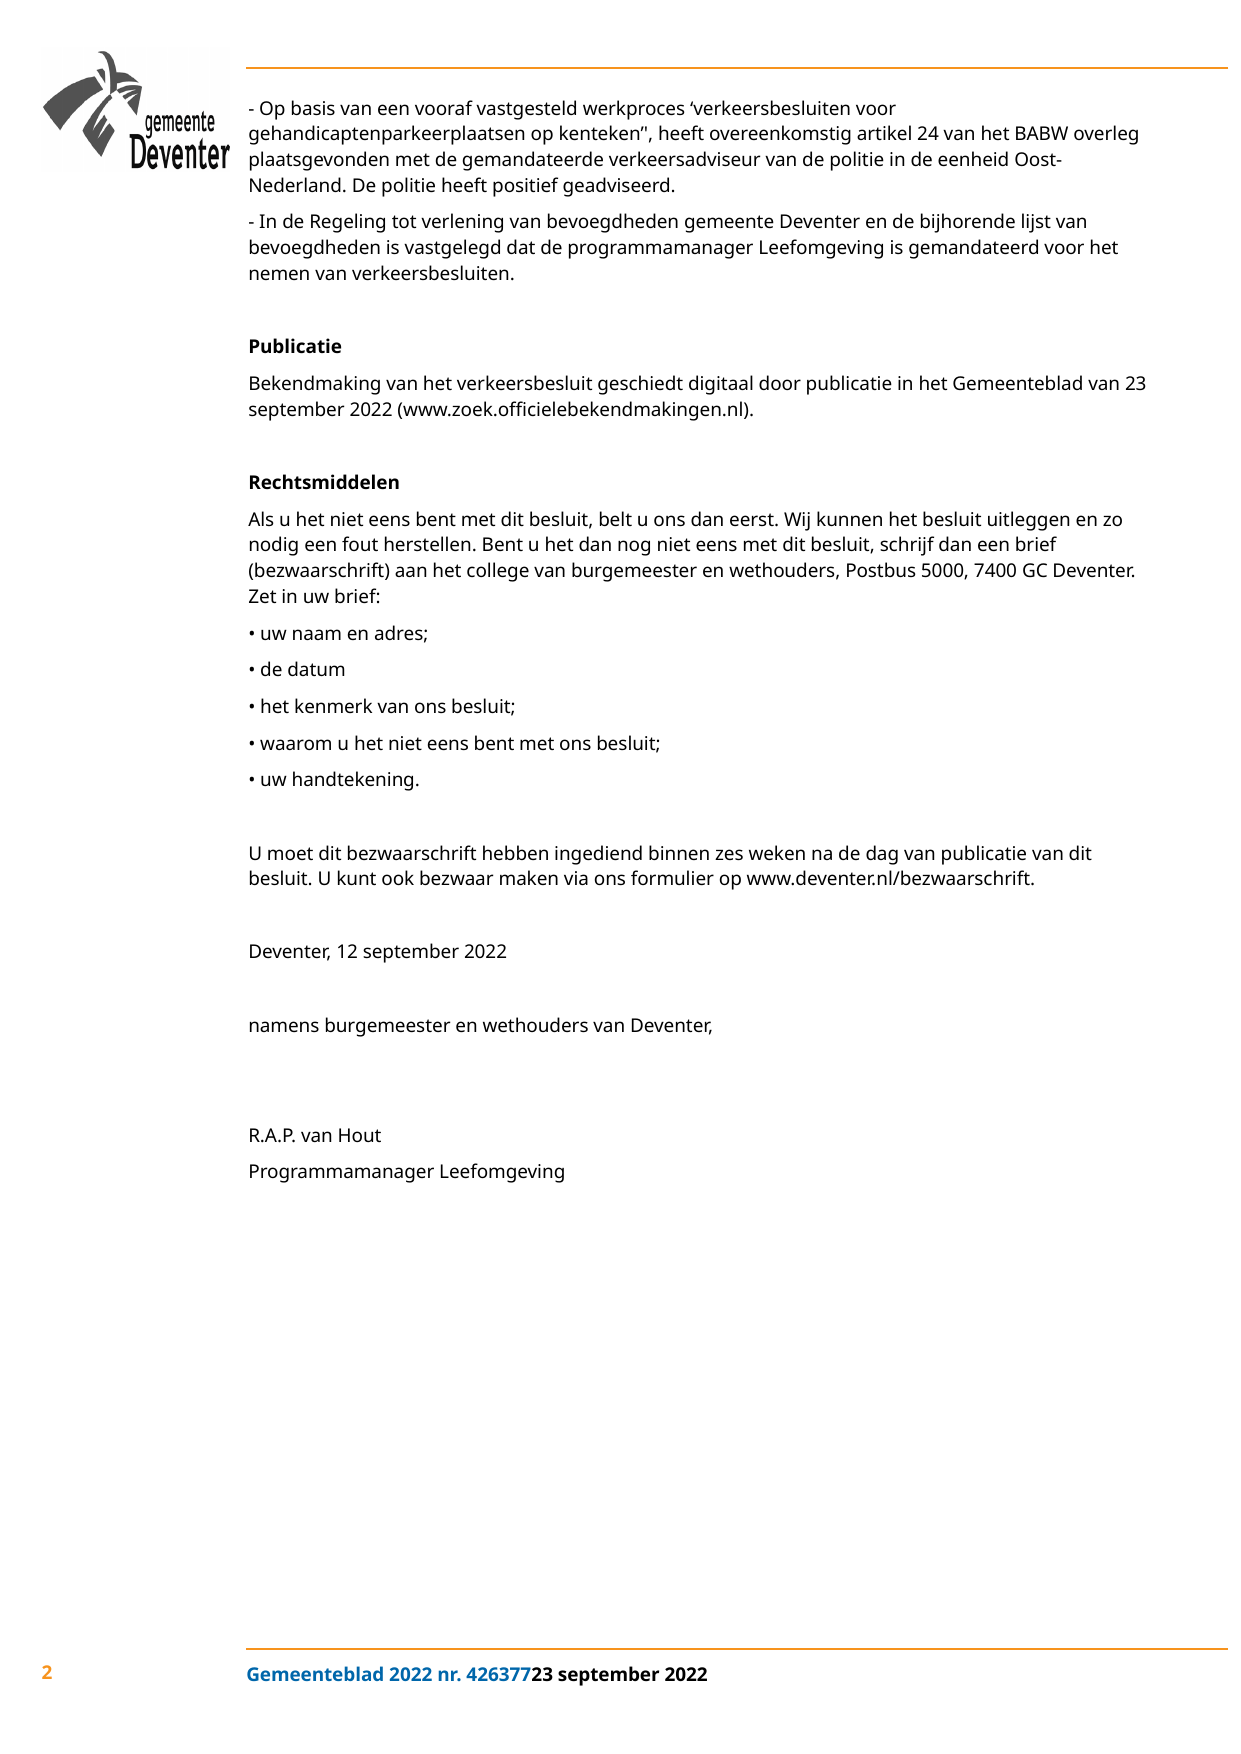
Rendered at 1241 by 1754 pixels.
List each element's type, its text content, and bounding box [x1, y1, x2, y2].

text • uw naam en adres; [248, 620, 1152, 645]
text U moet dit bezwaarschrift hebben ingediend binnen zes weken na de dag van publicatie van dit besluit. U kunt ook bezwaar maken via ons formulier op www.deventer.nl/bezwaarschrift. [248, 840, 1152, 891]
text Programmamanager Leefomgeving [248, 1159, 1152, 1184]
text Publicatie [248, 333, 1152, 359]
text Rechtsmiddelen [248, 469, 1152, 495]
text • het kenmerk van ons besluit; [248, 693, 1152, 719]
text • de datum [248, 656, 1152, 682]
text namens burgemeester en wethouders van Deventer, [248, 1012, 1152, 1038]
text - Op basis van een vooraf vastgesteld werkproces ‘verkeersbesluiten voor gehandicaptenparkeerplaatsen op kenteken’', heeft overeenkomstig artikel 24 van het BABW overleg plaatsgevonden met de gemandateerde verkeersadviseur van de politie in de eenheid Oost-Nederland. De politie heeft positief geadviseerd. [248, 95, 1152, 198]
text Als u het niet eens bent met dit besluit, belt u ons dan eerst. Wij kunnen het besluit uitleggen en zo nodig een fout herstellen. Bent u het dan nog niet eens met dit besluit, schrijf dan een brief (bezwaarschrift) aan het college van burgemeester en wethouders, Postbus 5000, 7400 GC Deventer. Zet in uw brief: [248, 506, 1152, 609]
picture [41, 47, 231, 172]
text Bekendmaking van het verkeersbesluit geschiedt digitaal door publicatie in het Gemeenteblad van 23 september 2022 (www.zoek.officielebekendmakingen.nl). [248, 370, 1152, 422]
text - In de Regeling tot verlening van bevoegdheden gemeente Deventer en de bijhorende lijst van bevoegdheden is vastgelegd dat de programmamanager Leefomgeving is gemandateerd voor het nemen van verkeersbesluiten. [248, 209, 1152, 286]
text • waarom u het niet eens bent met ons besluit; [248, 730, 1152, 755]
text • uw handtekening. [248, 766, 1152, 792]
text R.A.P. van Hout [248, 1122, 1152, 1148]
text Deventer, 12 september 2022 [248, 939, 1152, 964]
